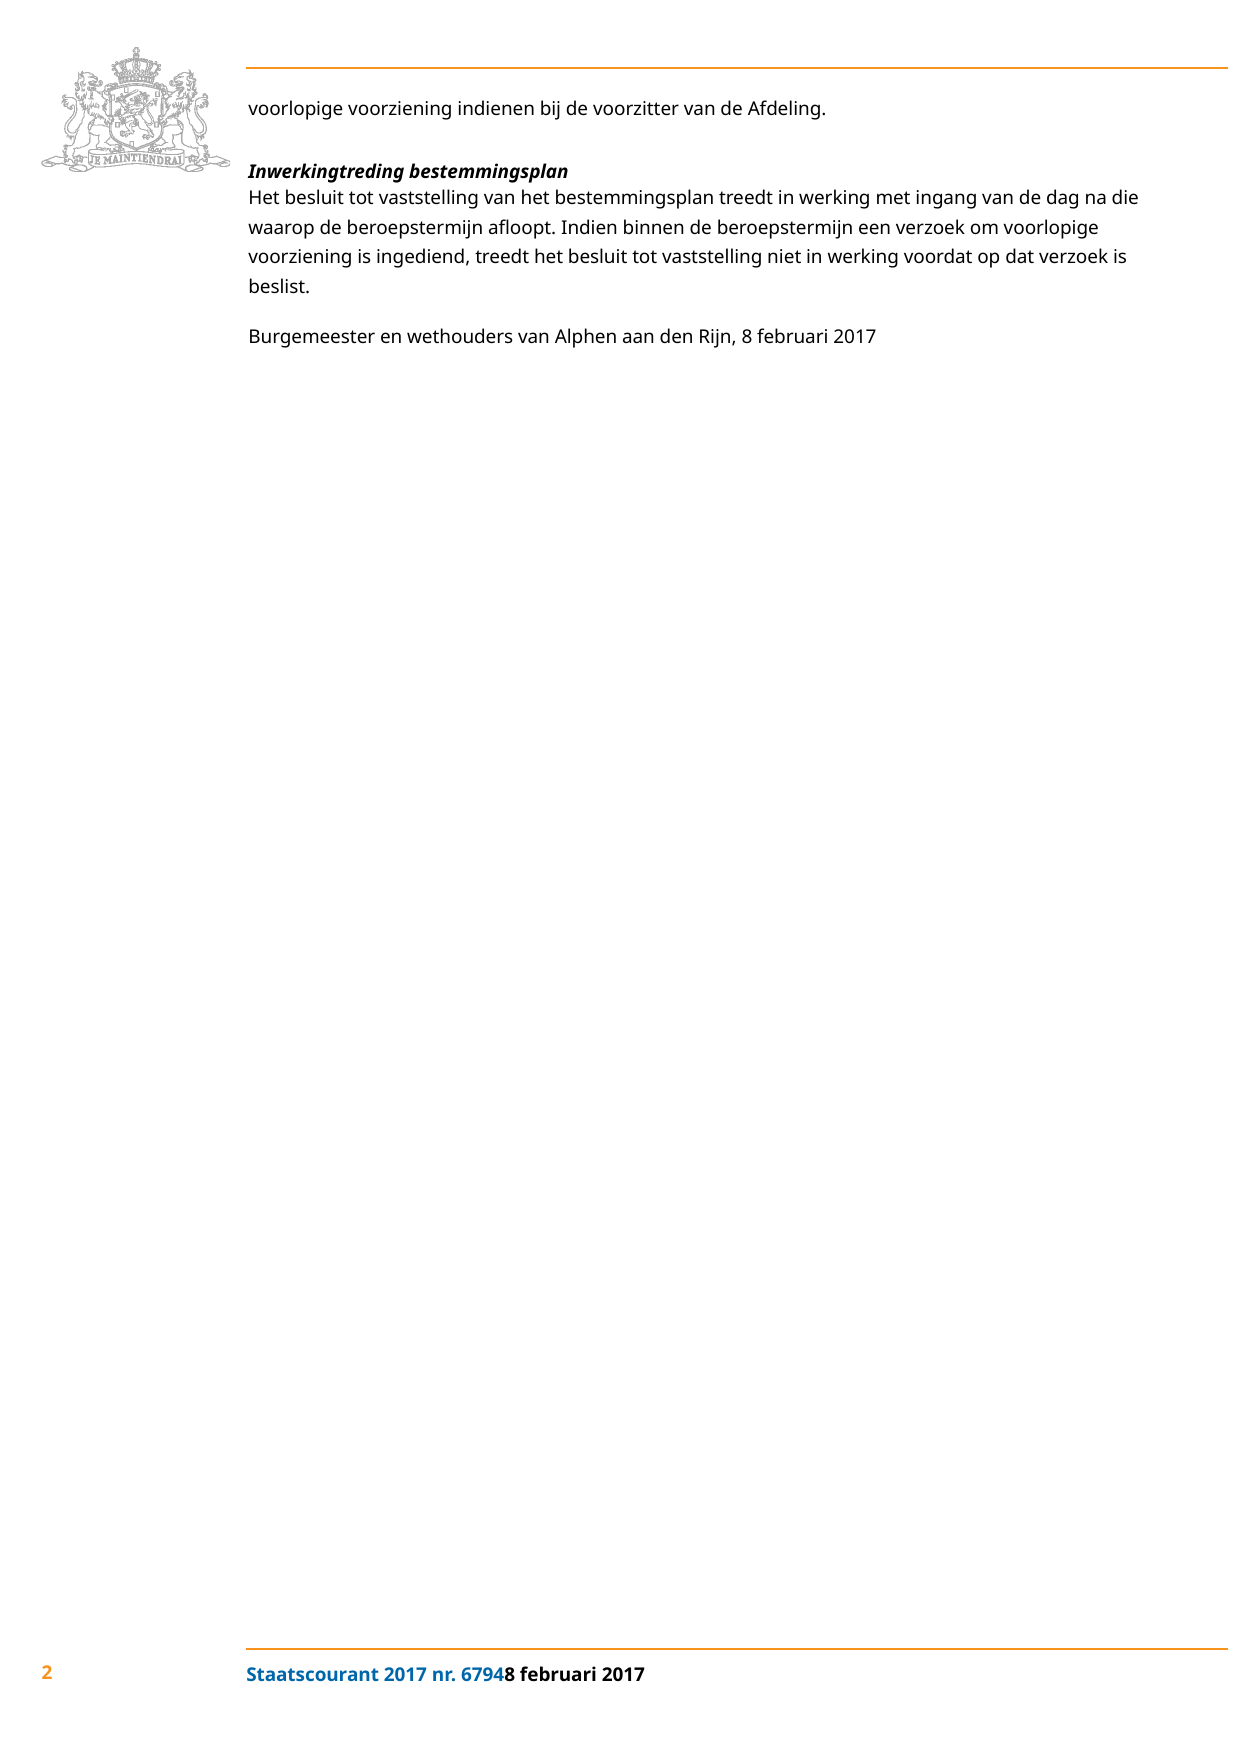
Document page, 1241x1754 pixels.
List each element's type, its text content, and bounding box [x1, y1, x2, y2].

text Inwerkingtreding bestemmingsplan [248, 159, 1152, 184]
picture [41, 47, 231, 172]
text voorlopige voorziening indienen bij de voorzitter van de Afdeling. [248, 95, 1152, 121]
text Het besluit tot vaststelling van het bestemmingsplan treedt in werking met ingang van de dag na die waarop de beroepstermijn afloopt. Indien binnen de beroepstermijn een verzoek om voorlopige voorziening is ingediend, treedt het besluit tot vaststelling niet in werking voordat op dat verzoek is beslist. [248, 184, 1152, 299]
text Burgemeester en wethouders van Alphen aan den Rijn, 8 februari 2017 [248, 324, 1152, 349]
